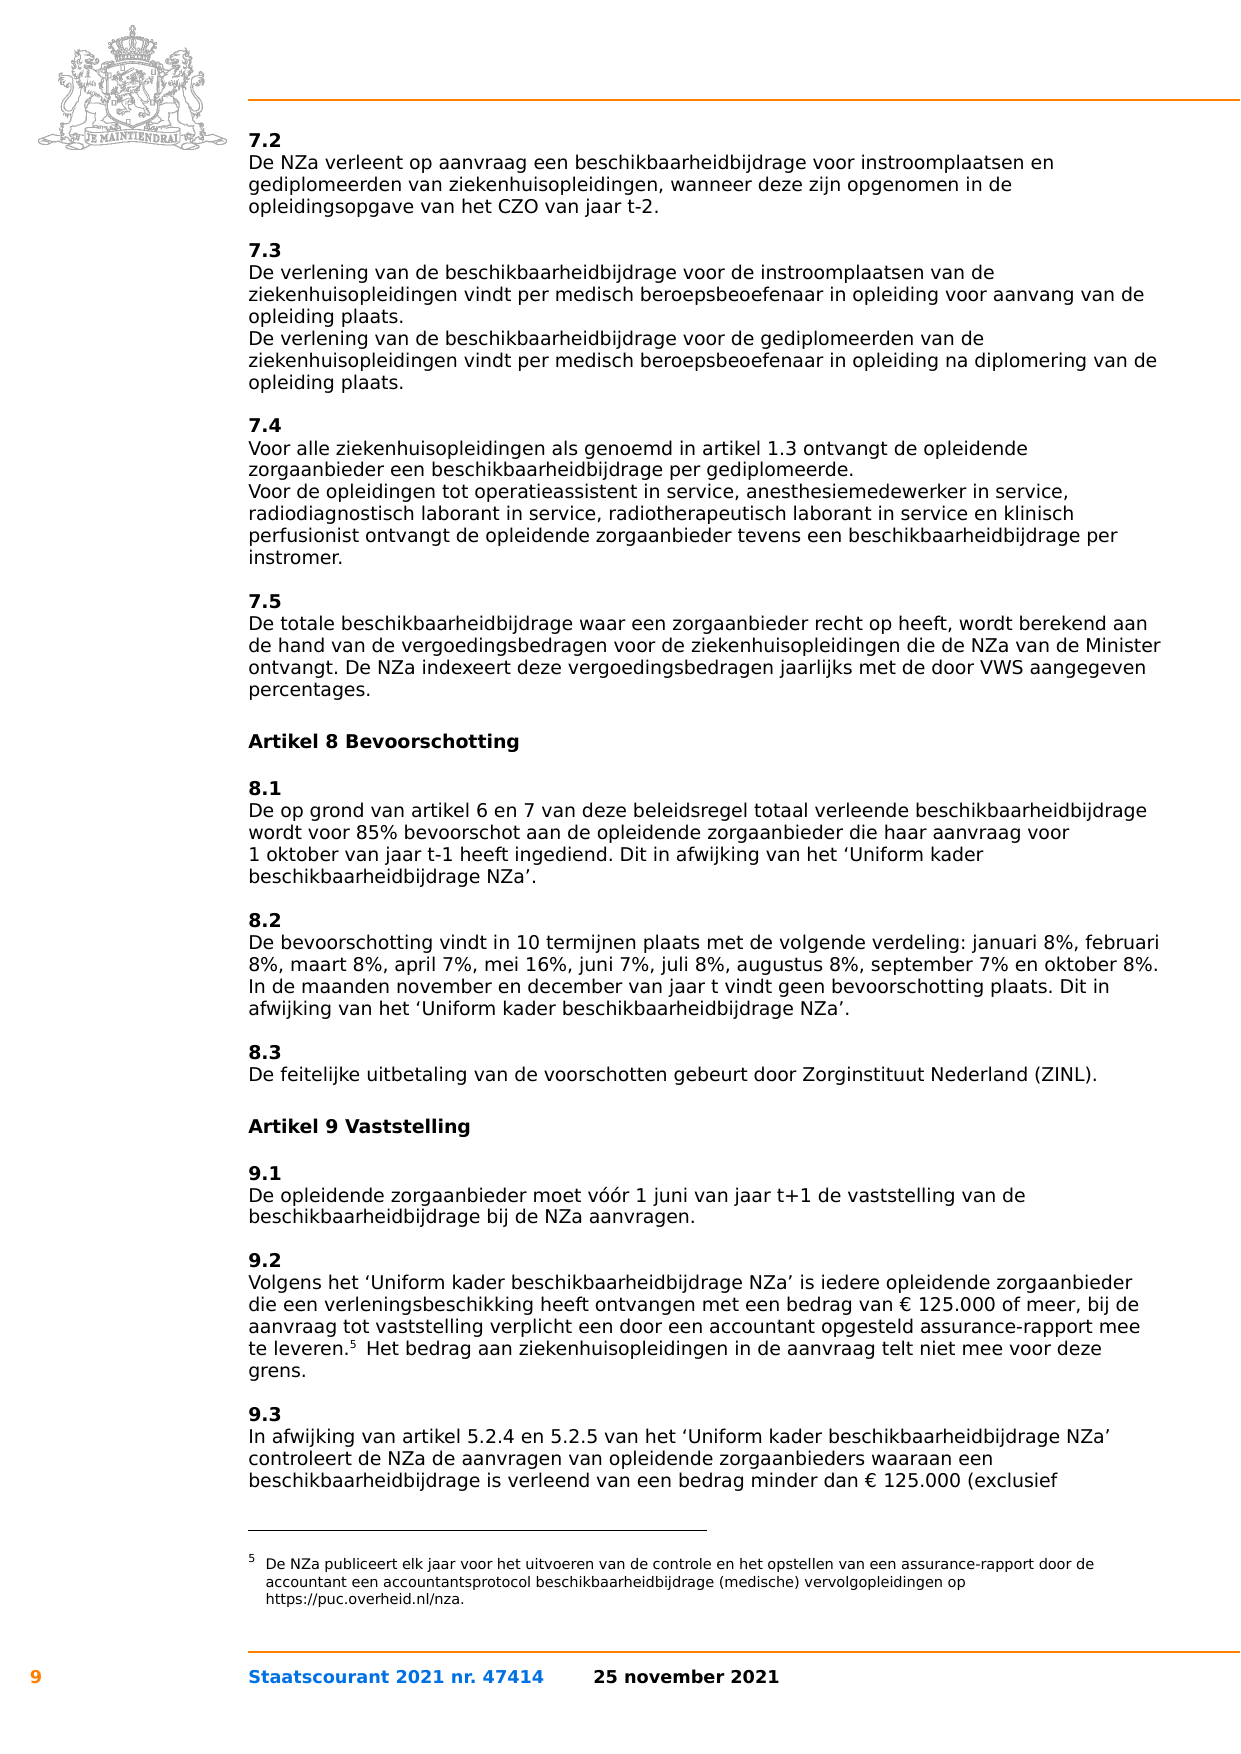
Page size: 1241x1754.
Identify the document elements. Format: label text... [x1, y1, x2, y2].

text De verlening van de beschikbaarheidbijdrage voor de gediplomeerden van de ziekenhuisopleidingen vindt per medisch beroepsbeoefenaar in opleiding na diplomering van de opleiding plaats. [248, 328, 1163, 393]
subtitle 9.2 [248, 1250, 1163, 1272]
subtitle Artikel 9 Vaststelling [248, 1116, 1163, 1137]
text De totale beschikbaarheidbijdrage waar een zorgaanbieder recht op heeft, wordt berekend aan de hand van de vergoedingsbedragen voor de ziekenhuisopleidingen die de NZa van de Minister ontvangt. De NZa indexeert deze vergoedingsbedragen jaarlijks met de door VWS aangegeven percentages. [248, 613, 1163, 701]
picture [38, 25, 227, 150]
text De bevoorschotting vindt in 10 termijnen plaats met de volgende verdeling: januari 8%, februari 8%, maart 8%, april 7%, mei 16%, juni 7%, juli 8%, augustus 8%, september 7% en oktober 8%. In de maanden november en december van jaar t vindt geen bevoorschotting plaats. Dit in afwijking van het ‘Uniform kader beschikbaarheidbijdrage NZa’. [248, 932, 1163, 1020]
text De op grond van artikel 6 en 7 van deze beleidsregel totaal verleende beschikbaarheidbijdrage wordt voor 85% bevoorschot aan de opleidende zorgaanbieder die haar aanvraag voor 1 oktober van jaar t-1 heeft ingediend. Dit in afwijking van het ‘Uniform kader beschikbaarheidbijdrage NZa’. [248, 800, 1163, 888]
subtitle 7.4 [248, 415, 1163, 437]
text In afwijking van artikel 5.2.4 en 5.2.5 van het ‘Uniform kader beschikbaarheidbijdrage NZa’ controleert de NZa de aanvragen van opleidende zorgaanbieders waaraan een beschikbaarheidbijdrage is verleend van een bedrag minder dan € 125.000 (exclusief [248, 1426, 1163, 1492]
text De verlening van de beschikbaarheidbijdrage voor de instroomplaatsen van de ziekenhuisopleidingen vindt per medisch beroepsbeoefenaar in opleiding voor aanvang van de opleiding plaats. [248, 262, 1163, 328]
subtitle 7.3 [248, 240, 1163, 262]
subtitle Artikel 8 Bevoorschotting [248, 731, 1163, 753]
subtitle 9.3 [248, 1404, 1163, 1426]
text De NZa publiceert elk jaar voor het uitvoeren van de controle en het opstellen van een assurance-rapport door de accountant een accountantsprotocol beschikbaarheidbijdrage (medische) vervolgopleidingen op https://puc.overheid.nl/nza. [248, 1552, 1163, 1608]
subtitle 8.3 [248, 1042, 1163, 1063]
subtitle 7.5 [248, 591, 1163, 613]
text Volgens het ‘Uniform kader beschikbaarheidbijdrage NZa’ is iedere opleidende zorgaanbieder die een verleningsbeschikking heeft ontvangen met een bedrag van € 125.000 of meer, bij de aanvraag tot vaststelling verplicht een door een accountant opgesteld assurance-rapport mee te leveren. Het bedrag aan ziekenhuisopleidingen in de aanvraag telt niet mee voor deze grens. [248, 1272, 1163, 1382]
text De opleidende zorgaanbieder moet vóór 1 juni van jaar t+1 de vaststelling van de beschikbaarheidbijdrage bij de NZa aanvragen. [248, 1184, 1163, 1228]
text De feitelijke uitbetaling van de voorschotten gebeurt door Zorginstituut Nederland (ZINL). [248, 1063, 1163, 1086]
text Voor alle ziekenhuisopleidingen als genoemd in artikel 1.3 ontvangt de opleidende zorgaanbieder een beschikbaarheidbijdrage per gediplomeerde. [248, 437, 1163, 481]
text Voor de opleidingen tot operatieassistent in service, anesthesiemedewerker in service, radiodiagnostisch laborant in service, radiotherapeutisch laborant in service en klinisch perfusionist ontvangt de opleidende zorgaanbieder tevens een beschikbaarheidbijdrage per instromer. [248, 481, 1163, 569]
subtitle 8.2 [248, 910, 1163, 932]
text De NZa verleent op aanvraag een beschikbaarheidbijdrage voor instroomplaatsen en gediplomeerden van ziekenhuisopleidingen, wanneer deze zijn opgenomen in de opleidingsopgave van het CZO van jaar t-2. [248, 152, 1163, 218]
subtitle 8.1 [248, 778, 1163, 800]
subtitle 7.2 [248, 130, 1163, 152]
subtitle 9.1 [248, 1162, 1163, 1184]
